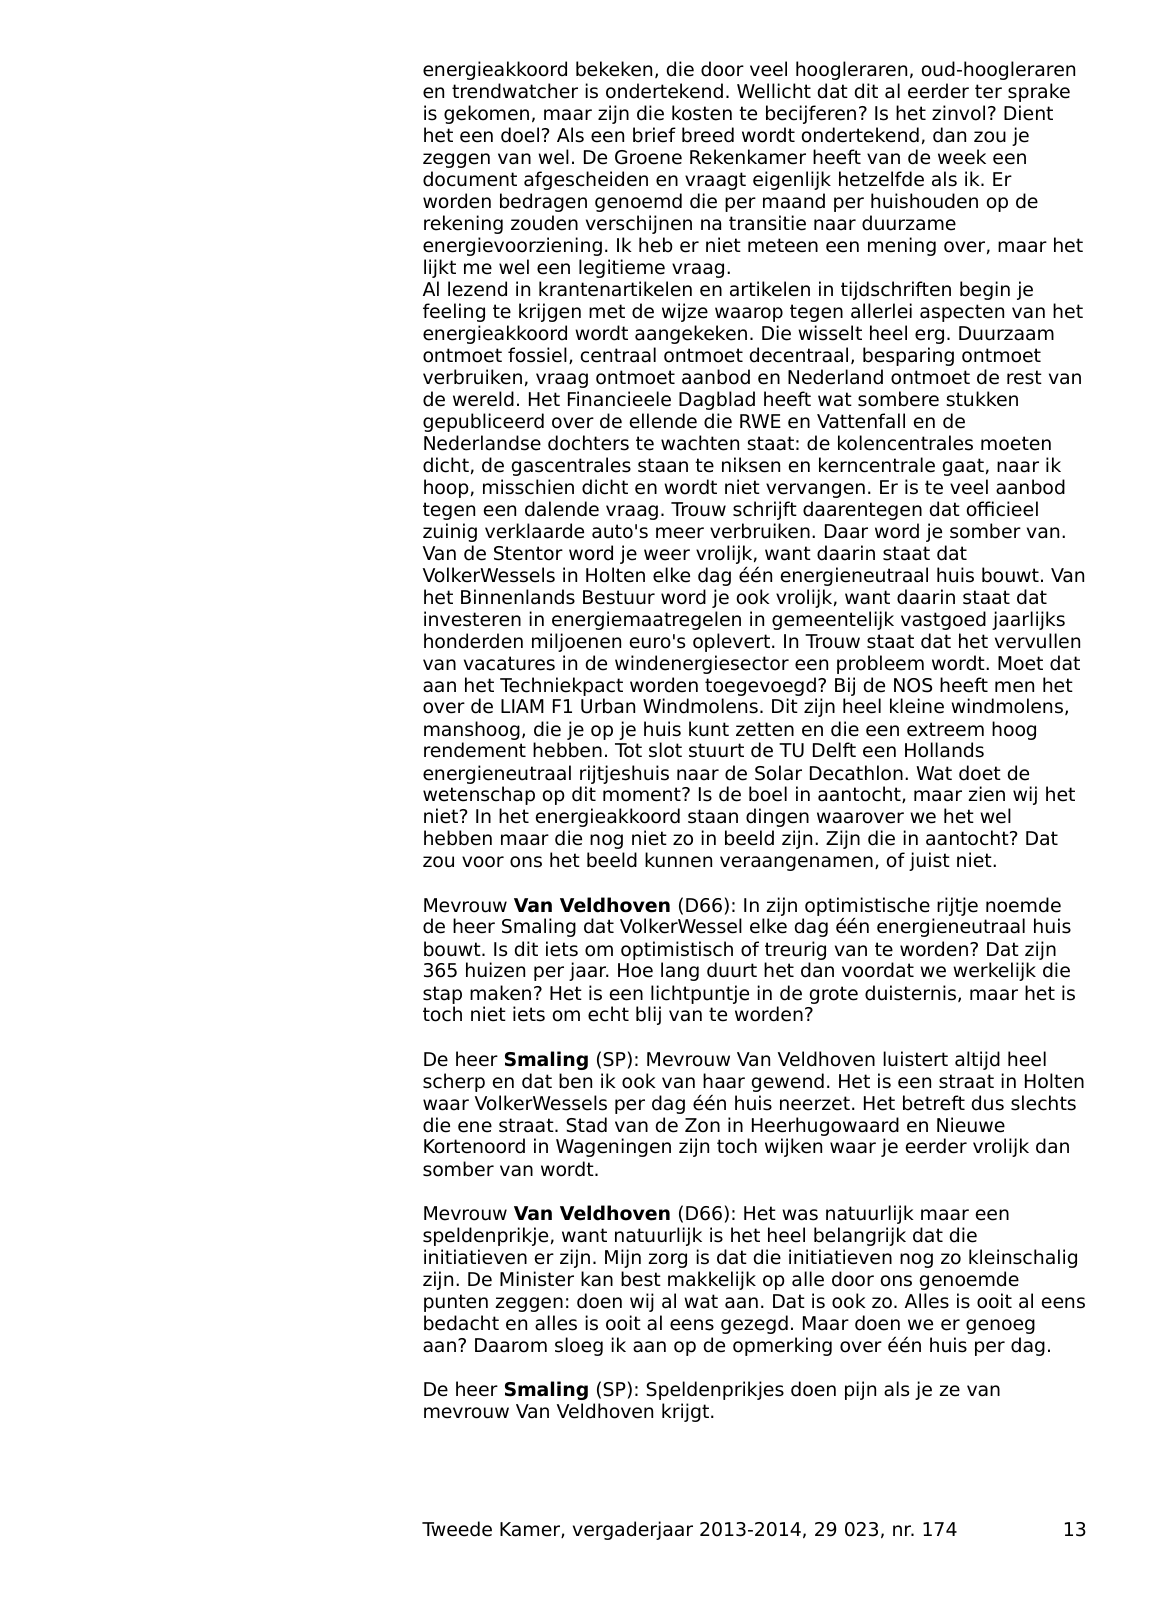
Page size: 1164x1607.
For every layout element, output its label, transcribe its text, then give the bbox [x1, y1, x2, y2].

text De heer Smaling (SP): Mevrouw Van Veldhoven luistert altijd heel scherp en dat ben ik ook van haar gewend. Het is een straat in Holten waar VolkerWessels per dag één huis neerzet. Het betreft dus slechts die ene straat. Stad van de Zon in Heerhugowaard en Nieuwe Kortenoord in Wageningen zijn toch wijken waar je eerder vrolijk dan somber van wordt. [422, 1048, 1087, 1180]
text Al lezend in krantenartikelen en artikelen in tijdschriften begin je feeling te krijgen met de wijze waarop tegen allerlei aspecten van het energieakkoord wordt aangekeken. Die wisselt heel erg. Duurzaam ontmoet fossiel, centraal ontmoet decentraal, besparing ontmoet verbruiken, vraag ontmoet aanbod en Nederland ontmoet de rest van de wereld. Het Financieele Dagblad heeft wat sombere stukken gepubliceerd over de ellende die RWE en Vattenfall en de Nederlandse dochters te wachten staat: de kolencentrales moeten dicht, de gascentrales staan te niksen en kerncentrale gaat, naar ik hoop, misschien dicht en wordt niet vervangen. Er is te veel aanbod tegen een dalende vraag. Trouw schrijft daarentegen dat officieel zuinig verklaarde auto's meer verbruiken. Daar word je somber van. Van de Stentor word je weer vrolijk, want daarin staat dat VolkerWessels in Holten elke dag één energieneutraal huis bouwt. Van het Binnenlands Bestuur word je ook vrolijk, want daarin staat dat investeren in energiemaatregelen in gemeentelijk vastgoed jaarlijks honderden miljoenen euro's oplevert. In Trouw staat dat het vervullen van vacatures in de windenergiesector een probleem wordt. Moet dat aan het Techniekpact worden toegevoegd? Bij de NOS heeft men het over de LIAM F1 Urban Windmolens. Dit zijn heel kleine windmolens, manshoog, die je op je huis kunt zetten en die een extreem hoog rendement hebben. Tot slot stuurt de TU Delft een Hollands energieneutraal rijtjeshuis naar de Solar Decathlon. Wat doet de wetenschap op dit moment? Is de boel in aantocht, maar zien wij het niet? In het energieakkoord staan dingen waarover we het wel hebben maar die nog niet zo in beeld zijn. Zijn die in aantocht? Dat zou voor ons het beeld kunnen veraangenamen, of juist niet. [422, 279, 1087, 872]
text De heer Smaling (SP): Speldenprikjes doen pijn als je ze van mevrouw Van Veldhoven krijgt. [422, 1379, 1087, 1423]
text energieakkoord bekeken, die door veel hoogleraren, oud-hoogleraren en trendwatcher is ondertekend. Wellicht dat dit al eerder ter sprake is gekomen, maar zijn die kosten te becijferen? Is het zinvol? Dient het een doel? Als een brief breed wordt ondertekend, dan zou je zeggen van wel. De Groene Rekenkamer heeft van de week een document afgescheiden en vraagt eigenlijk hetzelfde als ik. Er worden bedragen genoemd die per maand per huishouden op de rekening zouden verschijnen na transitie naar duurzame energievoorziening. Ik heb er niet meteen een mening over, maar het lijkt me wel een legitieme vraag. [422, 59, 1087, 279]
text Mevrouw Van Veldhoven (D66): In zijn optimistische rijtje noemde de heer Smaling dat VolkerWessel elke dag één energieneutraal huis bouwt. Is dit iets om optimistisch of treurig van te worden? Dat zijn 365 huizen per jaar. Hoe lang duurt het dan voordat we werkelijk die stap maken? Het is een lichtpuntje in de grote duisternis, maar het is toch niet iets om echt blij van te worden? [422, 894, 1087, 1026]
text Mevrouw Van Veldhoven (D66): Het was natuurlijk maar een speldenprikje, want natuurlijk is het heel belangrijk dat die initiatieven er zijn. Mijn zorg is dat die initiatieven nog zo kleinschalig zijn. De Minister kan best makkelijk op alle door ons genoemde punten zeggen: doen wij al wat aan. Dat is ook zo. Alles is ooit al eens bedacht en alles is ooit al eens gezegd. Maar doen we er genoeg aan? Daarom sloeg ik aan op de opmerking over één huis per dag. [422, 1203, 1087, 1356]
